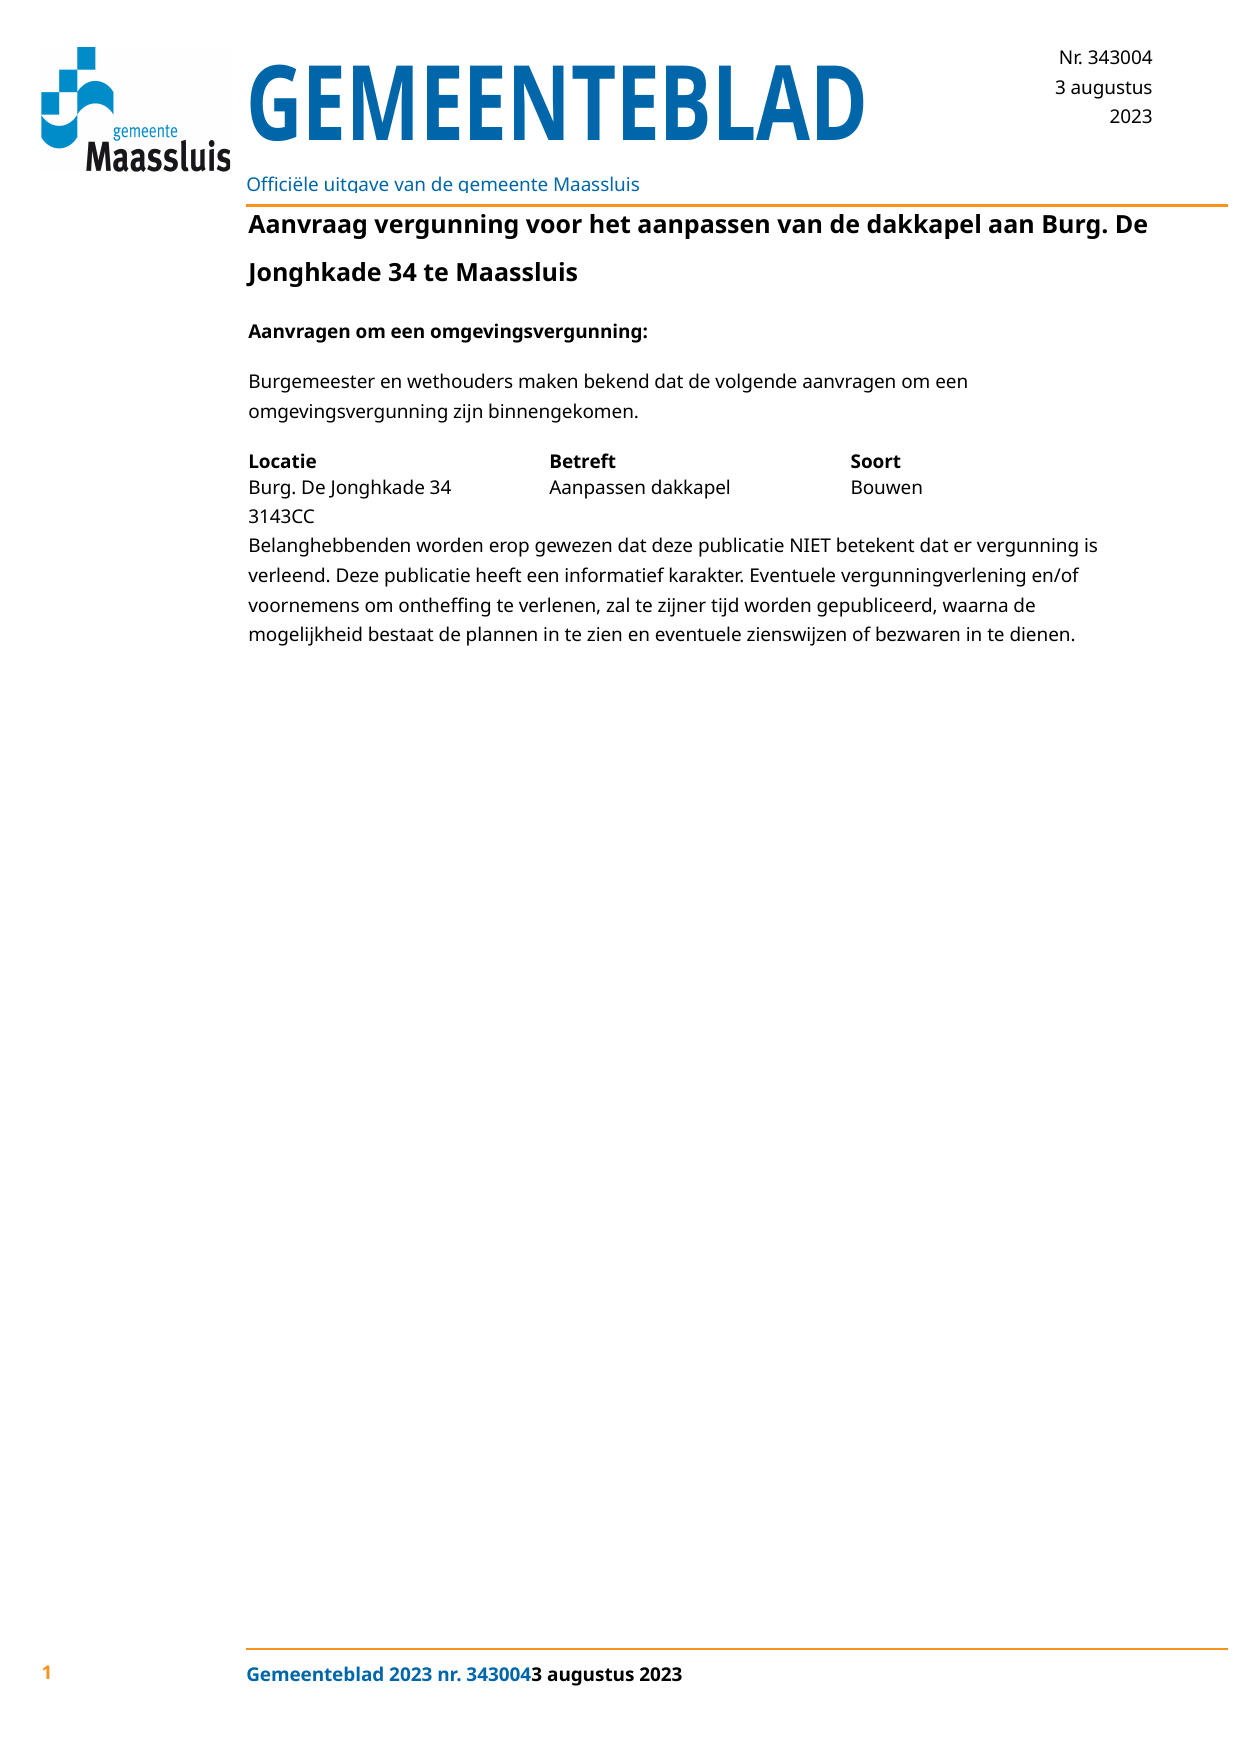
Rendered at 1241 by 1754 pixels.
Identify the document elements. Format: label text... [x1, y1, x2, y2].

picture [41, 47, 77, 92]
text Belanghebbenden worden erop gewezen dat deze publicatie NIET betekent dat er vergunning is verleend. Deze publicatie heeft een informatief karakter. Eventuele vergunningverlening en/of voornemens om ontheffing te verlenen, zal te zijner tijd worden gepubliceerd, waarna de mogelijkheid bestaat de plannen in te zien en eventuele zienswijzen of bezwaren in te dienen. [248, 533, 1152, 647]
text Burgemeester en wethouders maken bekend dat de volgende aanvragen om een omgevingsvergunning zijn binnengekomen. [248, 368, 1152, 424]
text Aanvraag vergunning voor het aanpassen van de dakkapel aan Burg. De Jonghkade 34 te Maassluis [248, 207, 1152, 288]
picture [41, 47, 231, 172]
table_header Locatie [248, 449, 549, 474]
table_cell Bouwen [850, 474, 1152, 529]
table_header Betreft [549, 449, 850, 474]
table_cell Aanpassen dakkapel [549, 474, 850, 529]
table_header Soort [850, 449, 1152, 474]
table_cell Burg. De Jonghkade 34 3143CC [248, 474, 549, 529]
text Aanvragen om een omgevingsvergunning: [248, 318, 1152, 344]
